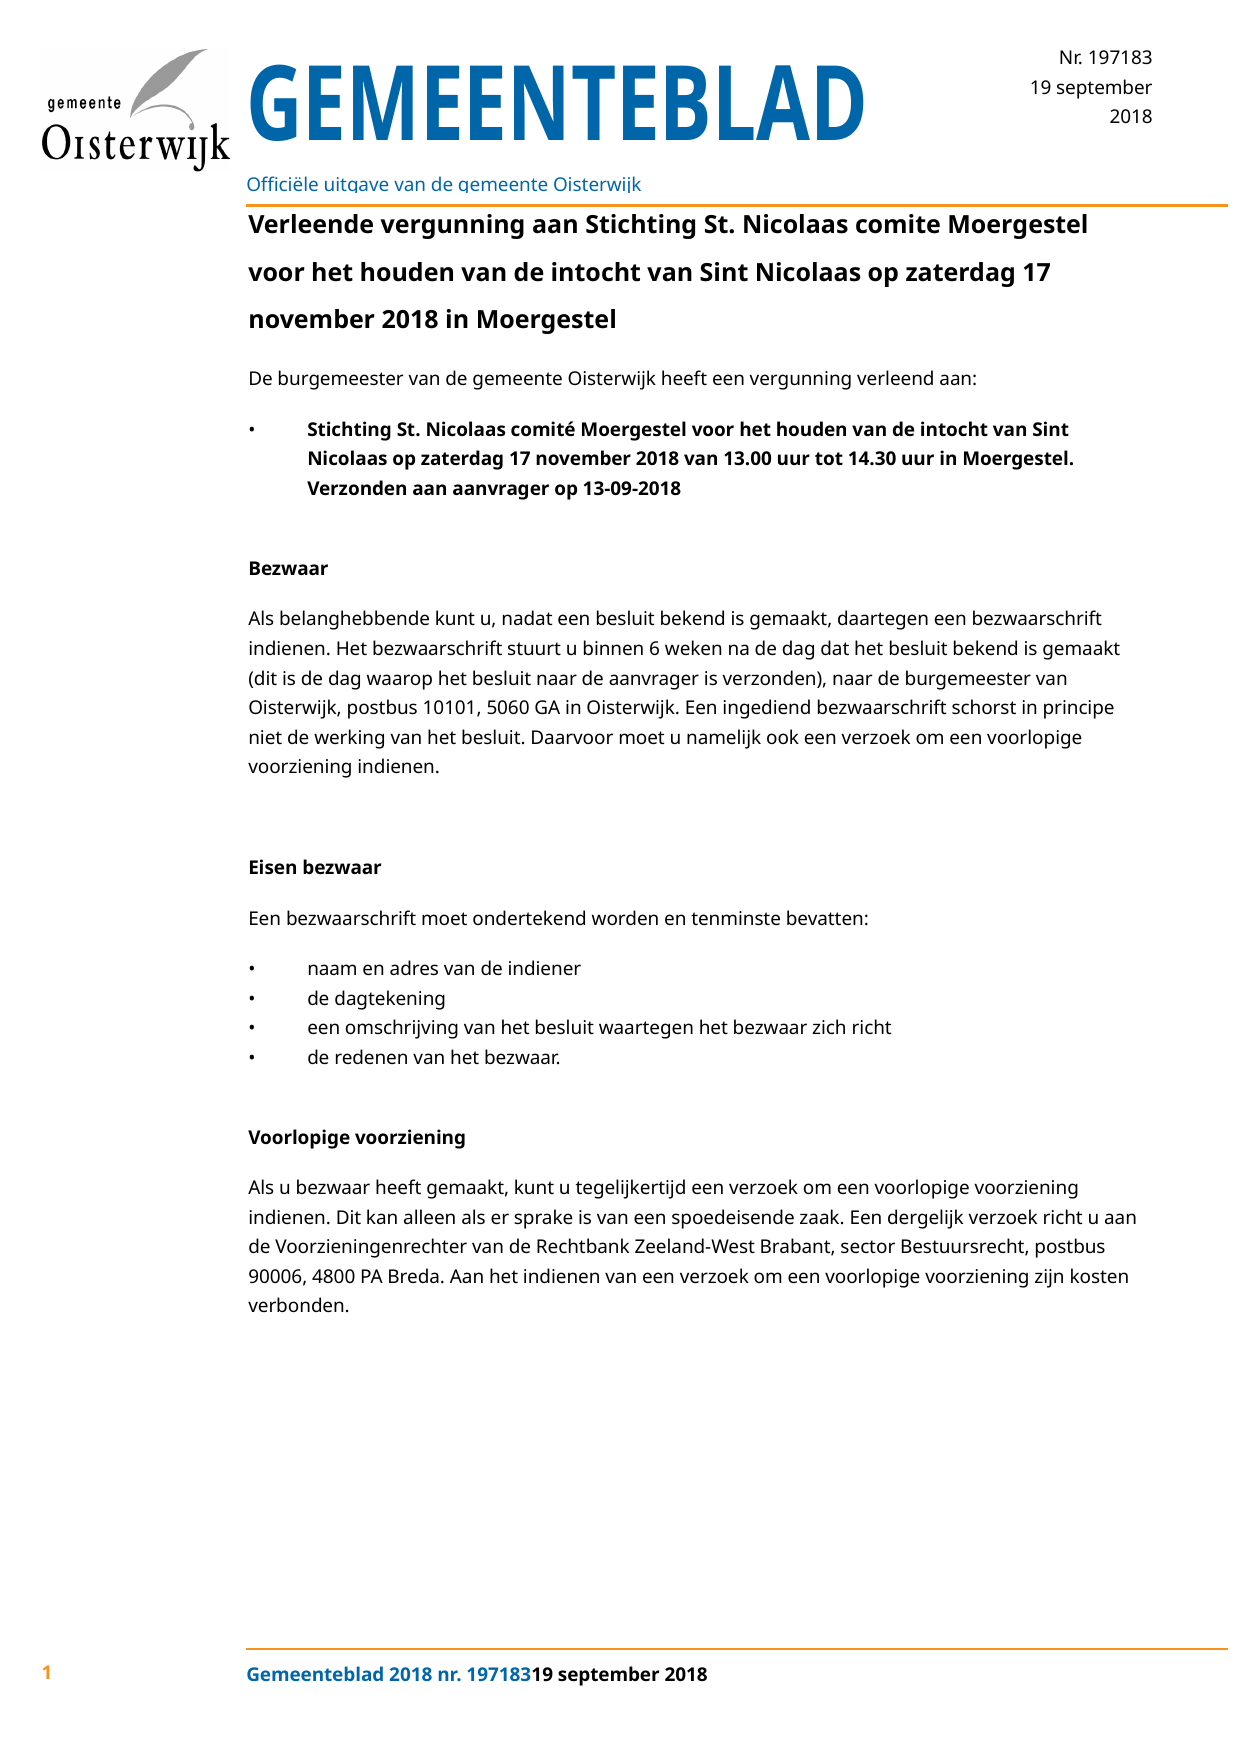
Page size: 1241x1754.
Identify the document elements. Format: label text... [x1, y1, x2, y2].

list Stichting St. Nicolaas comité Moergestel voor het houden van de intocht van Sint Nicolaas op zaterdag 17 november 2018 van 13.00 uur tot 14.30 uur in Moergestel. Verzonden aan aanvrager op 13-09-2018 [248, 416, 1152, 501]
list de redenen van het bezwaar. [248, 1044, 1152, 1069]
text Bezwaar [248, 555, 1152, 581]
text De burgemeester van de gemeente Oisterwijk heeft een vergunning verleend aan: [248, 366, 1152, 391]
text Eisen bezwaar [248, 854, 1152, 880]
text Een bezwaarschrift moet ondertekend worden en tenminste bevatten: [248, 905, 1152, 930]
list een omschrijving van het besluit waartegen het bezwaar zich richt [248, 1014, 1152, 1040]
picture [41, 47, 231, 172]
text Als belanghebbende kunt u, nadat een besluit bekend is gemaakt, daartegen een bezwaarschrift indienen. Het bezwaarschrift stuurt u binnen 6 weken na de dag dat het besluit bekend is gemaakt (dit is de dag waarop het besluit naar de aanvrager is verzonden), naar de burgemeester van Oisterwijk, postbus 10101, 5060 GA in Oisterwijk. Een ingediend bezwaarschrift schorst in principe niet de werking van het besluit. Daarvoor moet u namelijk ook een verzoek om een voorlopige voorziening indienen. [248, 606, 1152, 779]
text Verleende vergunning aan Stichting St. Nicolaas comite Moergestel voor het houden van de intocht van Sint Nicolaas op zaterdag 17 november 2018 in Moergestel [248, 207, 1152, 336]
list naam en adres van de indiener [248, 955, 1152, 981]
text Als u bezwaar heeft gemaakt, kunt u tegelijkertijd een verzoek om een voorlopige voorziening indienen. Dit kan alleen als er sprake is van een spoedeisende zaak. Een dergelijk verzoek richt u aan de Voorzieningenrechter van de Rechtbank Zeeland-West Brabant, sector Bestuursrecht, postbus 90006, 4800 PA Breda. Aan het indienen van een verzoek om een voorlopige voorziening zijn kosten verbonden. [248, 1174, 1152, 1318]
list de dagtekening [248, 985, 1152, 1010]
text Voorlopige voorziening [248, 1124, 1152, 1149]
